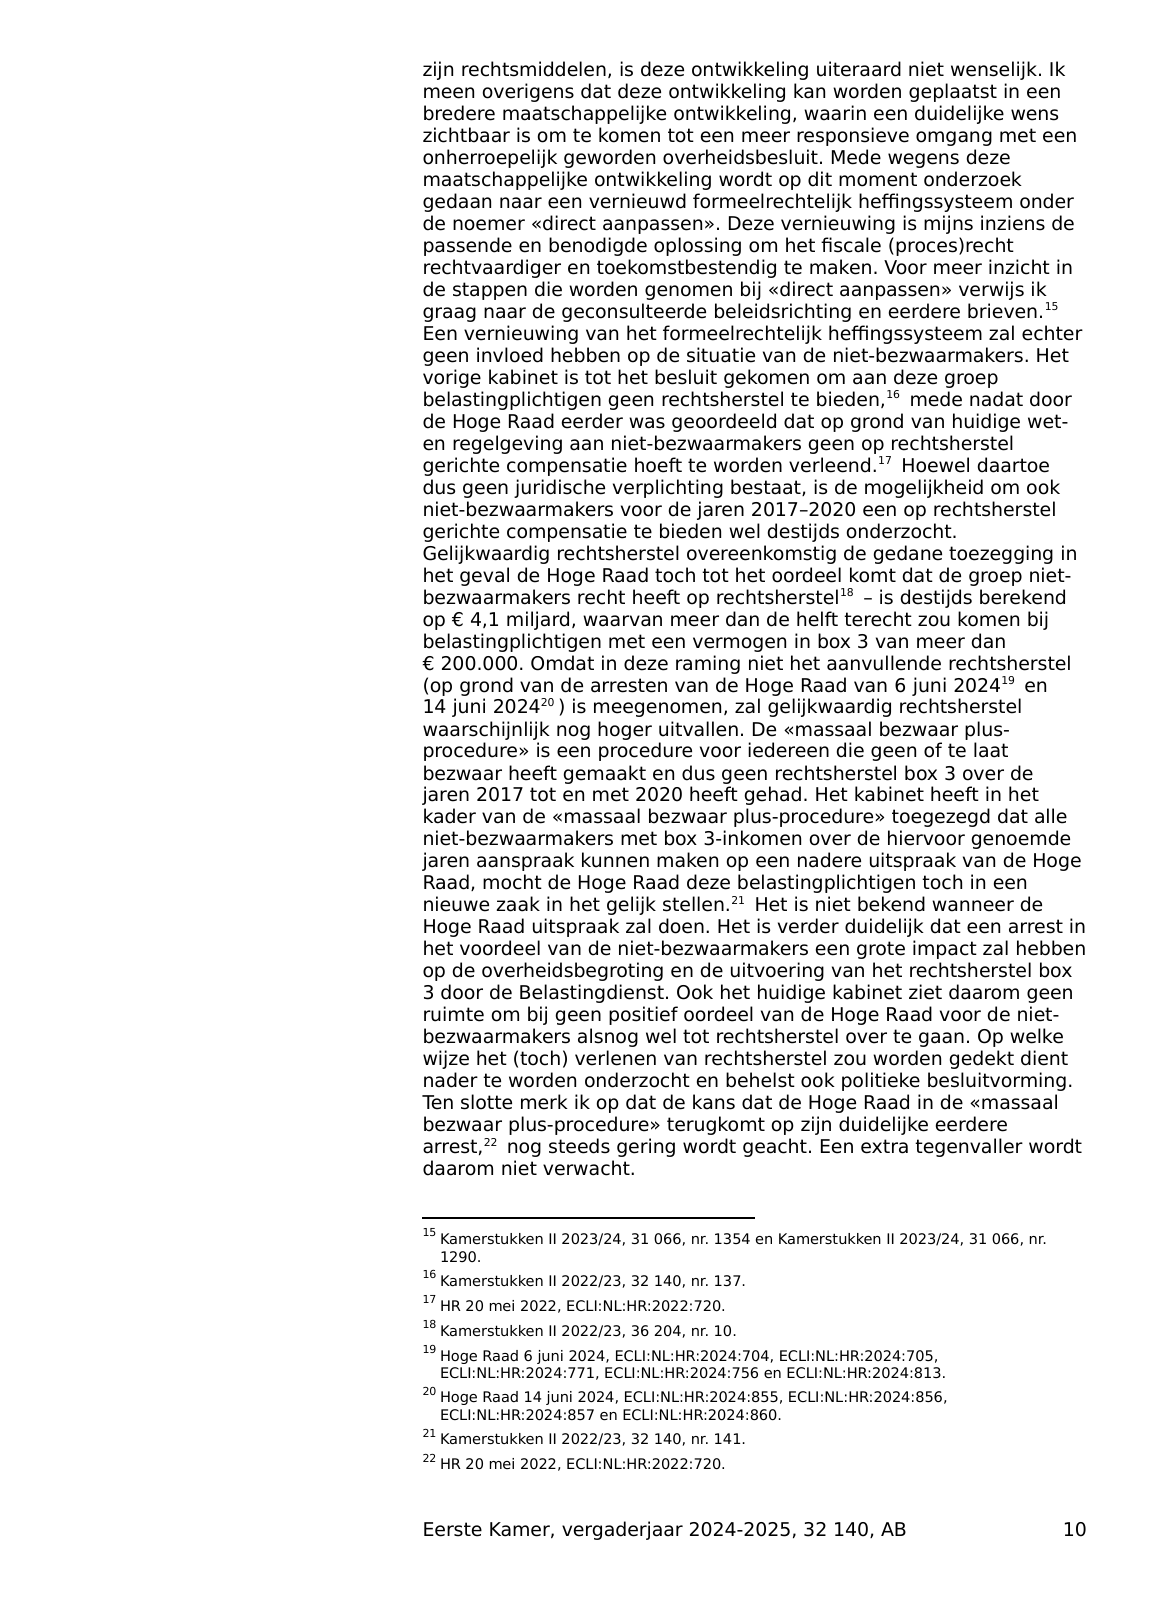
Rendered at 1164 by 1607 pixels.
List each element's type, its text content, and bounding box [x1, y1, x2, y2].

text HR 20 mei 2022, ECLI:NL:HR:2022:720. [422, 1293, 1087, 1316]
text Kamerstukken II 2023/24, 31 066, nr. 1354 en Kamerstukken II 2023/24, 31 066, nr. 1290. [422, 1227, 1087, 1266]
text Kamerstukken II 2022/23, 36 204, nr. 10. [422, 1318, 1087, 1341]
text Kamerstukken II 2022/23, 32 140, nr. 141. [422, 1427, 1087, 1449]
text Kamerstukken II 2022/23, 32 140, nr. 137. [422, 1268, 1087, 1291]
text Hoge Raad 14 juni 2024, ECLI:NL:HR:2024:855, ECLI:NL:HR:2024:856, ECLI:NL:HR:2024:857 en ECLI:NL:HR:2024:860. [422, 1385, 1087, 1424]
text HR 20 mei 2022, ECLI:NL:HR:2022:720. [422, 1452, 1087, 1474]
text zijn rechtsmiddelen, is deze ontwikkeling uiteraard niet wenselijk. Ik meen overigens dat deze ontwikkeling kan worden geplaatst in een bredere maatschappelijke ontwikkeling, waarin een duidelijke wens zichtbaar is om te komen tot een meer responsieve omgang met een onherroepelijk geworden overheidsbesluit. Mede wegens deze maatschappelijke ontwikkeling wordt op dit moment onderzoek gedaan naar een vernieuwd formeelrechtelijk heffingssysteem onder de noemer «direct aanpassen». Deze vernieuwing is mijns inziens de passende en benodigde oplossing om het fiscale (proces)recht rechtvaardiger en toekomstbestendig te maken. Voor meer inzicht in de stappen die worden genomen bij «direct aanpassen» verwijs ik graag naar de geconsulteerde beleidsrichting en eerdere brieven. Een vernieuwing van het formeelrechtelijk heffingssysteem zal echter geen invloed hebben op de situatie van de niet-bezwaarmakers. Het vorige kabinet is tot het besluit gekomen om aan deze groep belastingplichtigen geen rechtsherstel te bieden, mede nadat door de Hoge Raad eerder was geoordeeld dat op grond van huidige wet- en regelgeving aan niet-bezwaarmakers geen op rechtsherstel gerichte compensatie hoeft te worden verleend. Hoewel daartoe dus geen juridische verplichting bestaat, is de mogelijkheid om ook niet-bezwaarmakers voor de jaren 2017–2020 een op rechtsherstel gerichte compensatie te bieden wel destijds onderzocht. Gelijkwaardig rechtsherstel overeenkomstig de gedane toezegging in het geval de Hoge Raad toch tot het oordeel komt dat de groep niet-bezwaarmakers recht heeft op rechtsherstel – is destijds berekend op € 4,1 miljard, waarvan meer dan de helft terecht zou komen bij belastingplichtigen met een vermogen in box 3 van meer dan € 200.000. Omdat in deze raming niet het aanvullende rechtsherstel (op grond van de arresten van de Hoge Raad van 6 juni 2024 en 14 juni 2024) is meegenomen, zal gelijkwaardig rechtsherstel waarschijnlijk nog hoger uitvallen. De «massaal bezwaar plus-procedure» is een procedure voor iedereen die geen of te laat bezwaar heeft gemaakt en dus geen rechtsherstel box 3 over de jaren 2017 tot en met 2020 heeft gehad. Het kabinet heeft in het kader van de «massaal bezwaar plus-procedure» toegezegd dat alle niet-bezwaarmakers met box 3-inkomen over de hiervoor genoemde jaren aanspraak kunnen maken op een nadere uitspraak van de Hoge Raad, mocht de Hoge Raad deze belastingplichtigen toch in een nieuwe zaak in het gelijk stellen. Het is niet bekend wanneer de Hoge Raad uitspraak zal doen. Het is verder duidelijk dat een arrest in het voordeel van de niet-bezwaarmakers een grote impact zal hebben op de overheidsbegroting en de uitvoering van het rechtsherstel box 3 door de Belastingdienst. Ook het huidige kabinet ziet daarom geen ruimte om bij geen positief oordeel van de Hoge Raad voor de niet-bezwaarmakers alsnog wel tot rechtsherstel over te gaan. Op welke wijze het (toch) verlenen van rechtsherstel zou worden gedekt dient nader te worden onderzocht en behelst ook politieke besluitvorming. Ten slotte merk ik op dat de kans dat de Hoge Raad in de «massaal bezwaar plus-procedure» terugkomt op zijn duidelijke eerdere arrest, nog steeds gering wordt geacht. Een extra tegenvaller wordt daarom niet verwacht. [422, 59, 1087, 1180]
text Hoge Raad 6 juni 2024, ECLI:NL:HR:2024:704, ECLI:NL:HR:2024:705, ECLI:NL:HR:2024:771, ECLI:NL:HR:2024:756 en ECLI:NL:HR:2024:813. [422, 1343, 1087, 1382]
